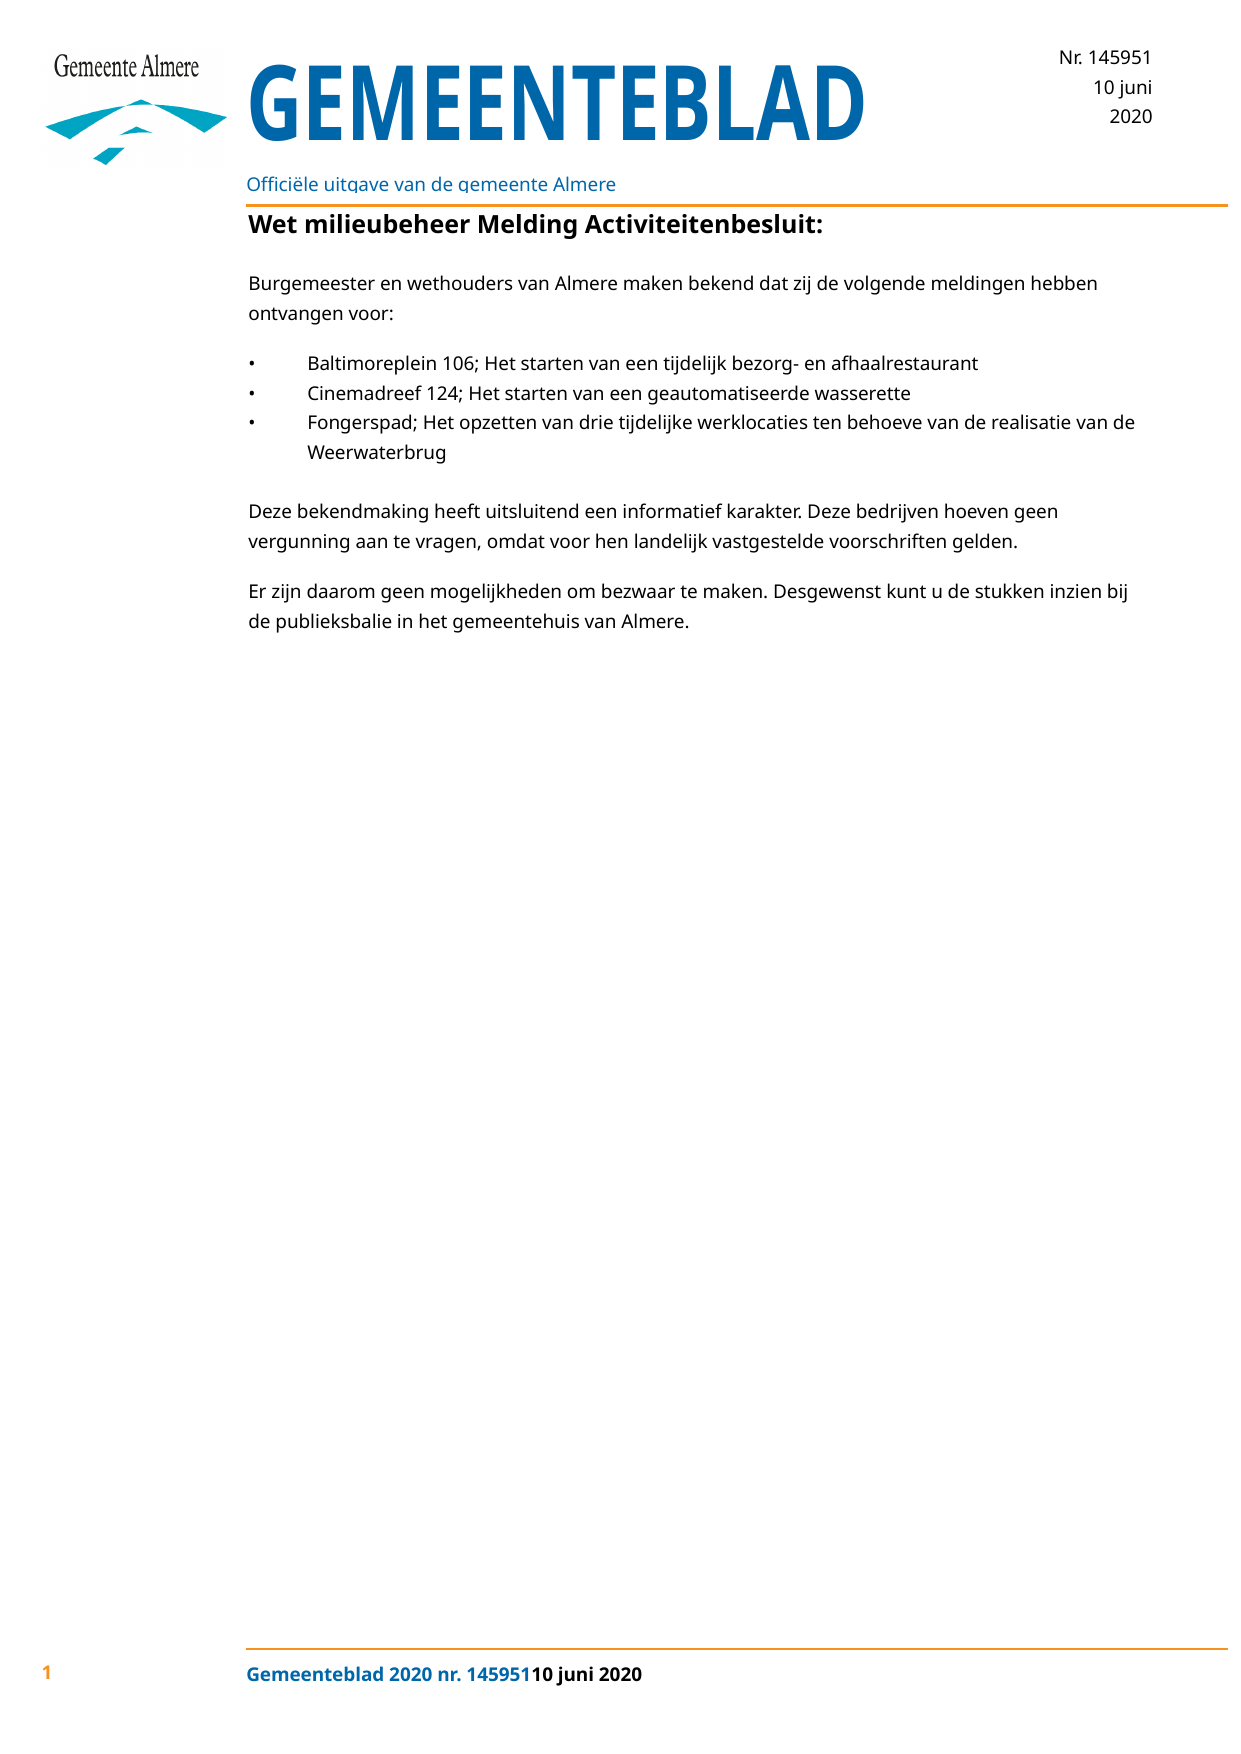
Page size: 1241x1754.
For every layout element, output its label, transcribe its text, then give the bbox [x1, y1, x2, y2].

text Wet milieubeheer Melding Activiteitenbesluit: [248, 207, 1152, 241]
list Baltimoreplein 106; Het starten van een tijdelijk bezorg- en afhaalrestaurant [248, 350, 1152, 376]
text Burgemeester en wethouders van Almere maken bekend dat zij de volgende meldingen hebben ontvangen voor: [248, 270, 1152, 326]
text Deze bekendmaking heeft uitsluitend een informatief karakter. Deze bedrijven hoeven geen vergunning aan te vragen, omdat voor hen landelijk vastgestelde voorschriften gelden. [248, 498, 1152, 553]
text Er zijn daarom geen mogelijkheden om bezwaar te maken. Desgewenst kunt u de stukken inzien bij de publieksbalie in het gemeentehuis van Almere. [248, 578, 1152, 633]
list Fongerspad; Het opzetten van drie tijdelijke werklocaties ten behoeve van de realisatie van de Weerwaterbrug [248, 409, 1152, 465]
list Cinemadreef 124; Het starten van een geautomatiseerde wasserette [248, 380, 1152, 406]
picture [41, 47, 231, 172]
